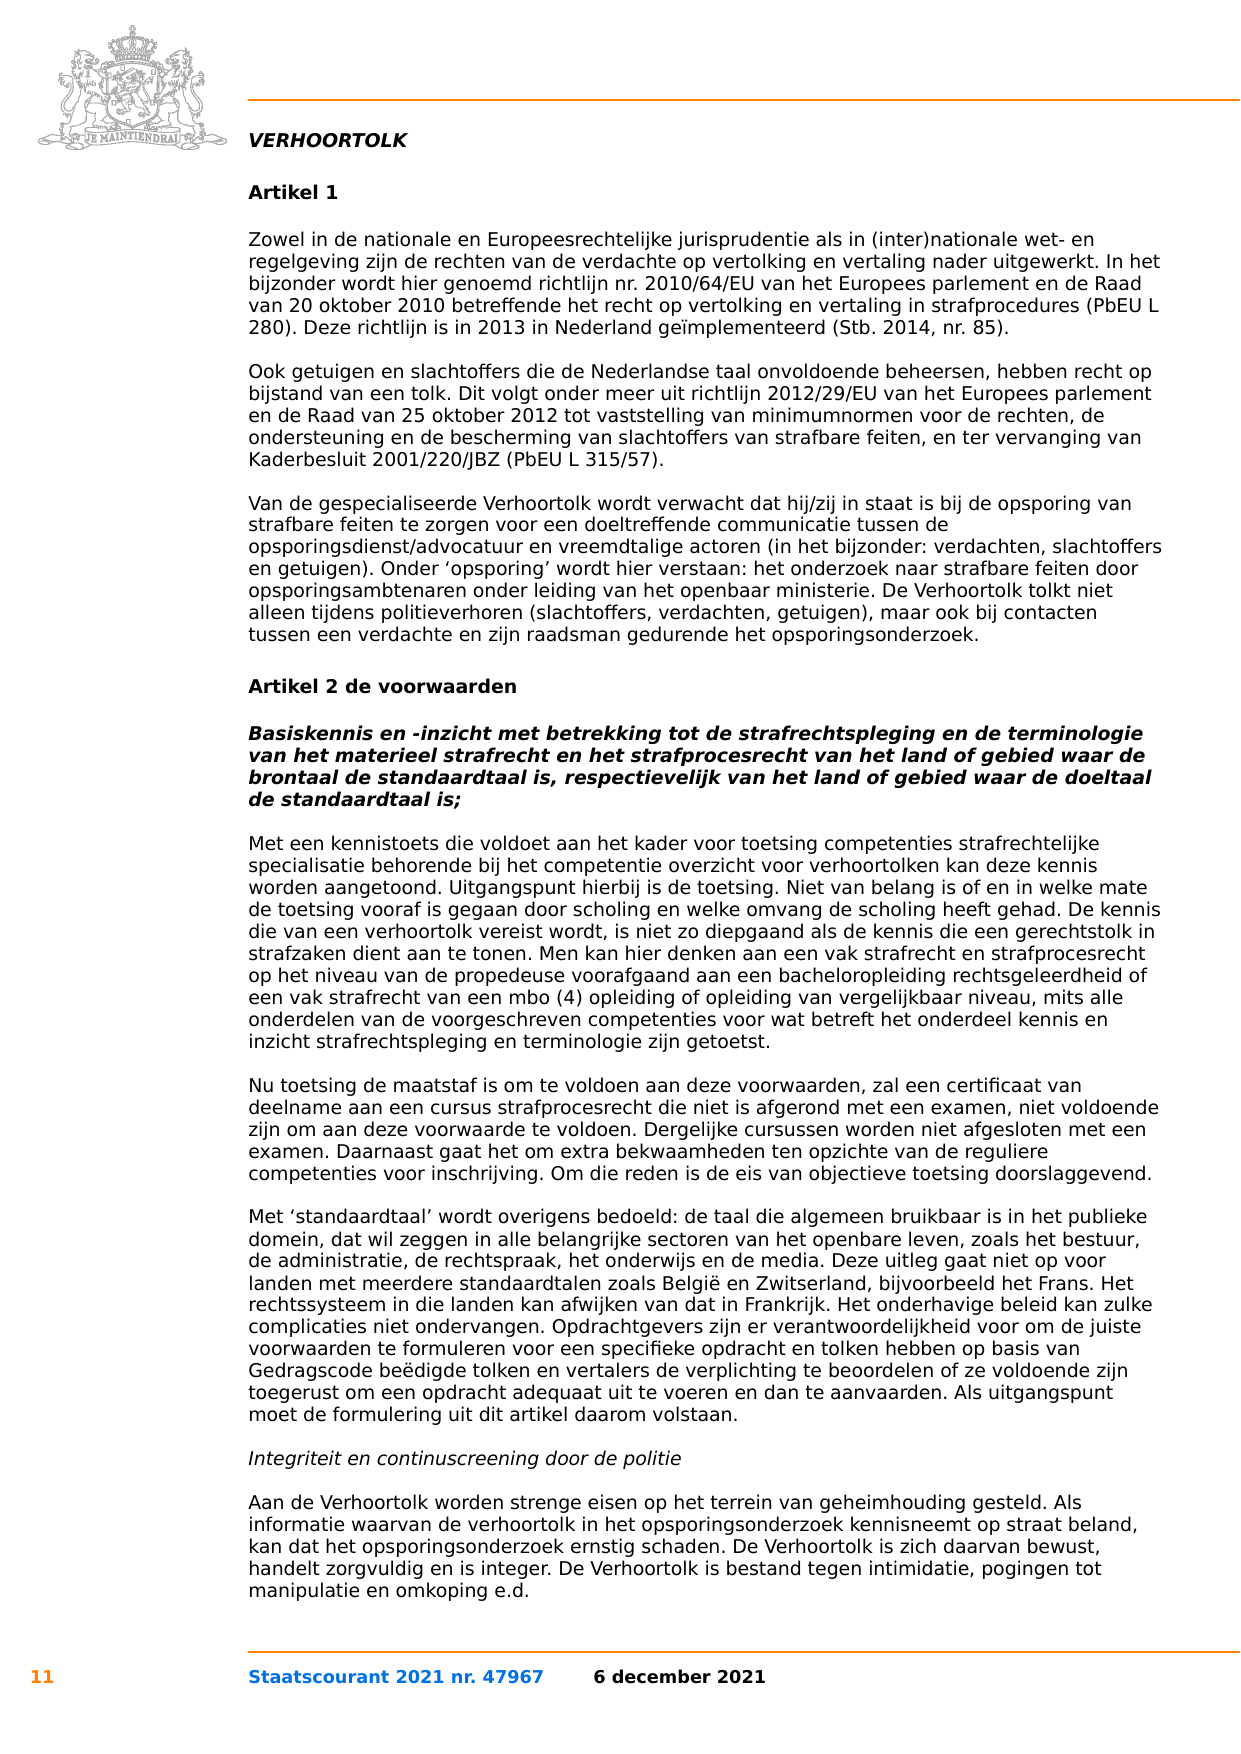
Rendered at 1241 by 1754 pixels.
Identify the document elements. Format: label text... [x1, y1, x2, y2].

subtitle Artikel 1 [248, 182, 1163, 204]
text Ook getuigen en slachtoffers die de Nederlandse taal onvoldoende beheersen, hebben recht op bijstand van een tolk. Dit volgt onder meer uit richtlijn 2012/29/EU van het Europees parlement en de Raad van 25 oktober 2012 tot vaststelling van minimumnormen voor de rechten, de ondersteuning en de bescherming van slachtoffers van strafbare feiten, en ter vervanging van Kaderbesluit 2001/220/JBZ (PbEU L 315/57). [248, 361, 1163, 471]
subtitle Artikel 2 de voorwaarden [248, 676, 1163, 698]
text Zowel in de nationale en Europeesrechtelijke jurisprudentie als in (inter)nationale wet- en regelgeving zijn de rechten van de verdachte op vertolking en vertaling nader uitgewerkt. In het bijzonder wordt hier genoemd richtlijn nr. 2010/64/EU van het Europees parlement en de Raad van 20 oktober 2010 betreffende het recht op vertolking en vertaling in strafprocedures (PbEU L 280). Deze richtlijn is in 2013 in Nederland geïmplementeerd (Stb. 2014, nr. 85). [248, 229, 1163, 339]
subtitle VERHOORTOLK [248, 130, 1163, 152]
text Met ‘standaardtaal’ wordt overigens bedoeld: de taal die algemeen bruikbaar is in het publieke domein, dat wil zeggen in alle belangrijke sectoren van het openbare leven, zoals het bestuur, de administratie, de rechtspraak, het onderwijs en de media. Deze uitleg gaat niet op voor landen met meerdere standaardtalen zoals België en Zwitserland, bijvoorbeeld het Frans. Het rechtssysteem in die landen kan afwijken van dat in Frankrijk. Het onderhavige beleid kan zulke complicaties niet ondervangen. Opdrachtgevers zijn er verantwoordelijkheid voor om de juiste voorwaarden te formuleren voor een specifieke opdracht en tolken hebben op basis van Gedragscode beëdigde tolken en vertalers de verplichting te beoordelen of ze voldoende zijn toegerust om een opdracht adequaat uit te voeren en dan te aanvaarden. Als uitgangspunt moet de formulering uit dit artikel daarom volstaan. [248, 1206, 1163, 1426]
subtitle Integriteit en continuscreening door de politie [248, 1448, 1163, 1470]
text Van de gespecialiseerde Verhoortolk wordt verwacht dat hij/zij in staat is bij de opsporing van strafbare feiten te zorgen voor een doeltreffende communicatie tussen de opsporingsdienst/advocatuur en vreemdtalige actoren (in het bijzonder: verdachten, slachtoffers en getuigen). Onder ‘opsporing’ wordt hier verstaan: het onderzoek naar strafbare feiten door opsporingsambtenaren onder leiding van het openbaar ministerie. De Verhoortolk tolkt niet alleen tijdens politieverhoren (slachtoffers, verdachten, getuigen), maar ook bij contacten tussen een verdachte en zijn raadsman gedurende het opsporingsonderzoek. [248, 492, 1163, 646]
text Aan de Verhoortolk worden strenge eisen op het terrein van geheimhouding gesteld. Als informatie waarvan de verhoortolk in het opsporingsonderzoek kennisneemt op straat beland, kan dat het opsporingsonderzoek ernstig schaden. De Verhoortolk is zich daarvan bewust, handelt zorgvuldig en is integer. De Verhoortolk is bestand tegen intimidatie, pogingen tot manipulatie en omkoping e.d. [248, 1492, 1163, 1602]
subtitle Basiskennis en -inzicht met betrekking tot de strafrechtspleging en de terminologie van het materieel strafrecht en het strafprocesrecht van het land of gebied waar de brontaal de standaardtaal is, respectievelijk van het land of gebied waar de doeltaal de standaardtaal is; [248, 723, 1163, 811]
text Met een kennistoets die voldoet aan het kader voor toetsing competenties strafrechtelijke specialisatie behorende bij het competentie overzicht voor verhoortolken kan deze kennis worden aangetoond. Uitgangspunt hierbij is de toetsing. Niet van belang is of en in welke mate de toetsing vooraf is gegaan door scholing en welke omvang de scholing heeft gehad. De kennis die van een verhoortolk vereist wordt, is niet zo diepgaand als de kennis die een gerechtstolk in strafzaken dient aan te tonen. Men kan hier denken aan een vak strafrecht en strafprocesrecht op het niveau van de propedeuse voorafgaand aan een bacheloropleiding rechtsgeleerdheid of een vak strafrecht van een mbo (4) opleiding of opleiding van vergelijkbaar niveau, mits alle onderdelen van de voorgeschreven competenties voor wat betreft het onderdeel kennis en inzicht strafrechtspleging en terminologie zijn getoetst. [248, 833, 1163, 1053]
picture [38, 25, 227, 150]
text Nu toetsing de maatstaf is om te voldoen aan deze voorwaarden, zal een certificaat van deelname aan een cursus strafprocesrecht die niet is afgerond met een examen, niet voldoende zijn om aan deze voorwaarde te voldoen. Dergelijke cursussen worden niet afgesloten met een examen. Daarnaast gaat het om extra bekwaamheden ten opzichte van de reguliere competenties voor inschrijving. Om die reden is de eis van objectieve toetsing doorslaggevend. [248, 1075, 1163, 1184]
